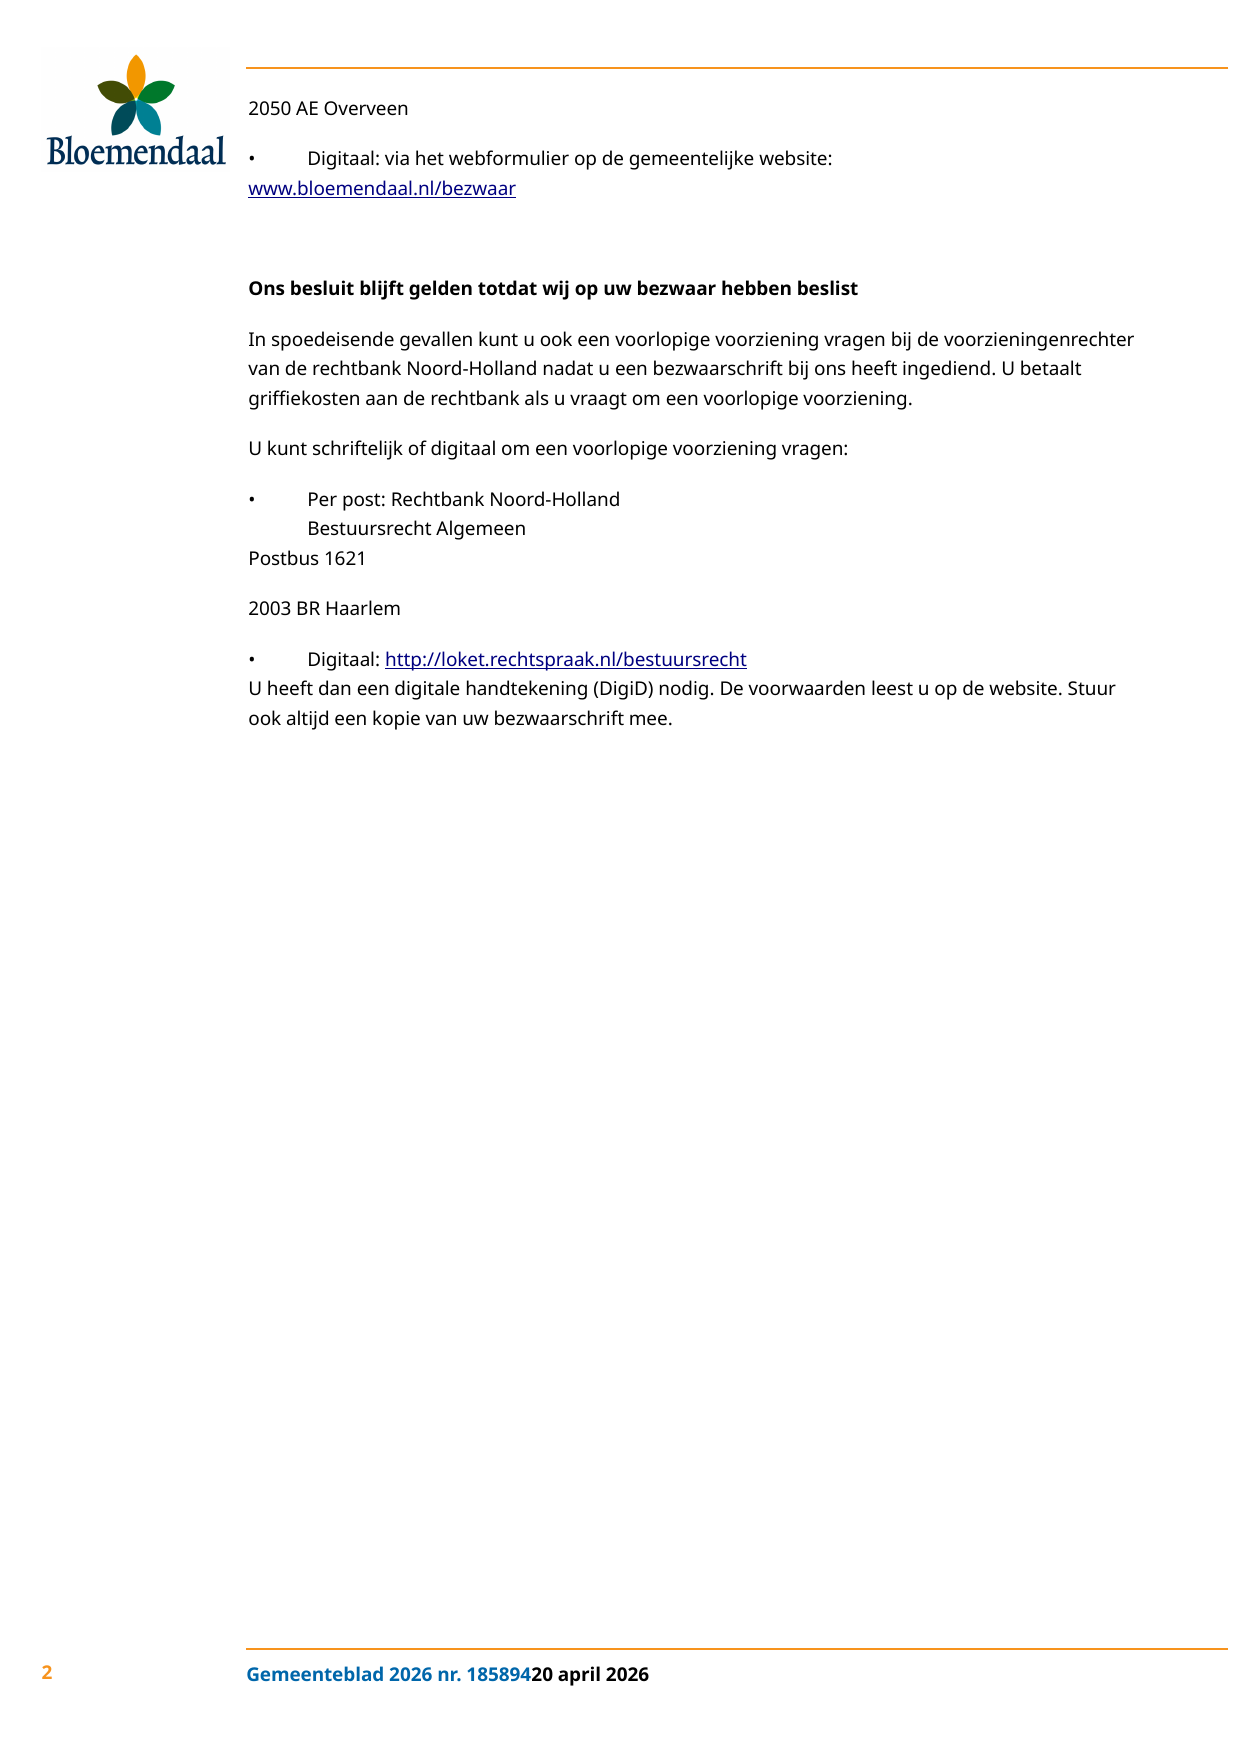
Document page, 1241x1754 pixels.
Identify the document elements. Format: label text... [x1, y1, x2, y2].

text U kunt schriftelijk of digitaal om een voorlopige voorziening vragen: [248, 436, 1152, 461]
text Postbus 1621 [248, 545, 1152, 571]
list Bestuursrecht Algemeen [248, 516, 1152, 541]
text In spoedeisende gevallen kunt u ook een voorlopige voorziening vragen bij de voorzieningenrechter van de rechtbank Noord-Holland nadat u een bezwaarschrift bij ons heeft ingediend. U betaalt griffiekosten aan de rechtbank als u vraagt om een voorlopige voorziening. [248, 326, 1152, 411]
picture [41, 47, 231, 172]
text Ons besluit blijft gelden totdat wij op uw bezwaar hebben beslist [248, 276, 1152, 301]
text U heeft dan een digitale handtekening (DigiD) nodig. De voorwaarden leest u op de website. Stuur ook altijd een kopie van uw bezwaarschrift mee. [248, 676, 1152, 731]
text www.bloemendaal.nl/bezwaar [248, 175, 1152, 201]
list Digitaal: via het webformulier op de gemeentelijke website: [248, 145, 1152, 171]
text 2003 BR Haarlem [248, 596, 1152, 621]
list Per post: Rechtbank Noord-Holland [248, 486, 1152, 512]
list Digitaal: http://loket.rechtspraak.nl/bestuursrecht [248, 646, 1152, 672]
text 2050 AE Overveen [248, 95, 1152, 121]
